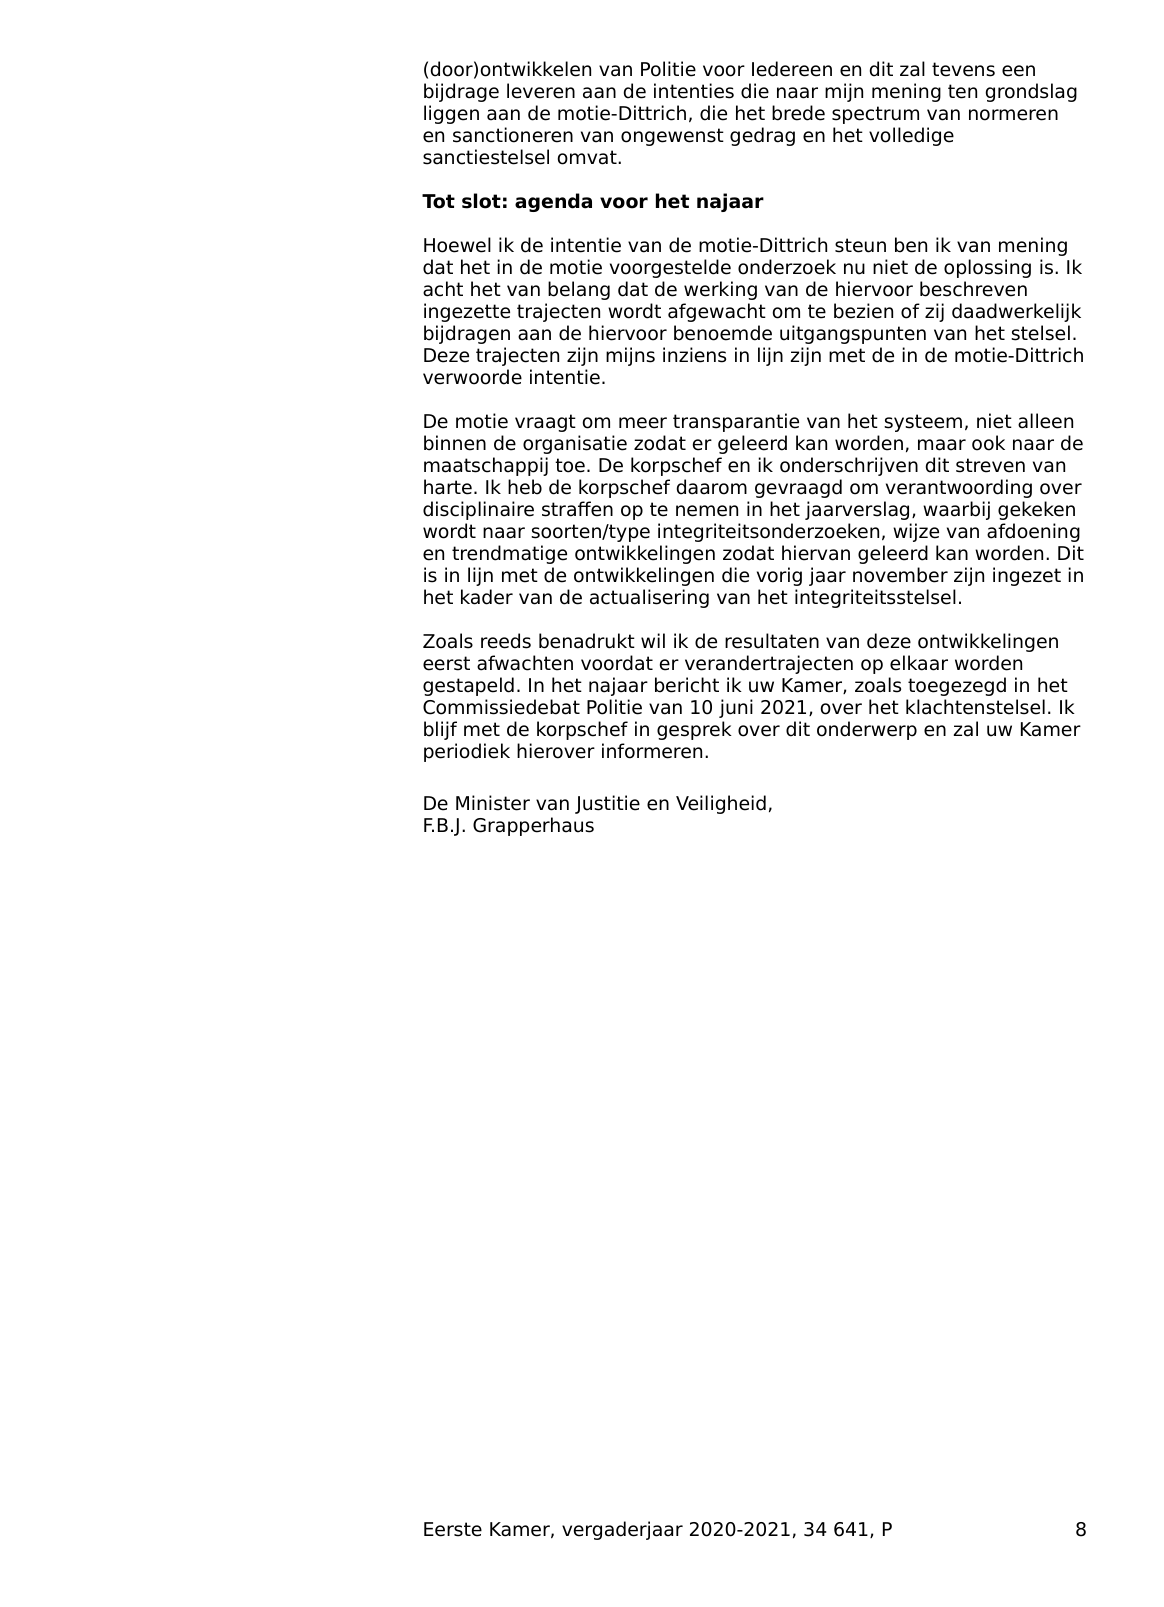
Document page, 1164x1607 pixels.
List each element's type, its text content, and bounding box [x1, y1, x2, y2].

text (door)ontwikkelen van Politie voor Iedereen en dit zal tevens een bijdrage leveren aan de intenties die naar mijn mening ten grondslag liggen aan de motie-Dittrich, die het brede spectrum van normeren en sanctioneren van ongewenst gedrag en het volledige sanctiestelsel omvat. [422, 59, 1087, 169]
text De Minister van Justitie en Veiligheid, F.B.J. Grapperhaus [422, 793, 1087, 837]
text Hoewel ik de intentie van de motie-Dittrich steun ben ik van mening dat het in de motie voorgestelde onderzoek nu niet de oplossing is. Ik acht het van belang dat de werking van de hiervoor beschreven ingezette trajecten wordt afgewacht om te bezien of zij daadwerkelijk bijdragen aan de hiervoor benoemde uitgangspunten van het stelsel. Deze trajecten zijn mijns inziens in lijn zijn met de in de motie-Dittrich verwoorde intentie. [422, 235, 1087, 389]
subtitle Tot slot: agenda voor het najaar [422, 191, 1087, 213]
text Zoals reeds benadrukt wil ik de resultaten van deze ontwikkelingen eerst afwachten voordat er verandertrajecten op elkaar worden gestapeld. In het najaar bericht ik uw Kamer, zoals toegezegd in het Commissiedebat Politie van 10 juni 2021, over het klachtenstelsel. Ik blijf met de korpschef in gesprek over dit onderwerp en zal uw Kamer periodiek hierover informeren. [422, 631, 1087, 763]
text De motie vraagt om meer transparantie van het systeem, niet alleen binnen de organisatie zodat er geleerd kan worden, maar ook naar de maatschappij toe. De korpschef en ik onderschrijven dit streven van harte. Ik heb de korpschef daarom gevraagd om verantwoording over disciplinaire straffen op te nemen in het jaarverslag, waarbij gekeken wordt naar soorten/type integriteitsonderzoeken, wijze van afdoening en trendmatige ontwikkelingen zodat hiervan geleerd kan worden. Dit is in lijn met de ontwikkelingen die vorig jaar november zijn ingezet in het kader van de actualisering van het integriteitsstelsel. [422, 411, 1087, 609]
